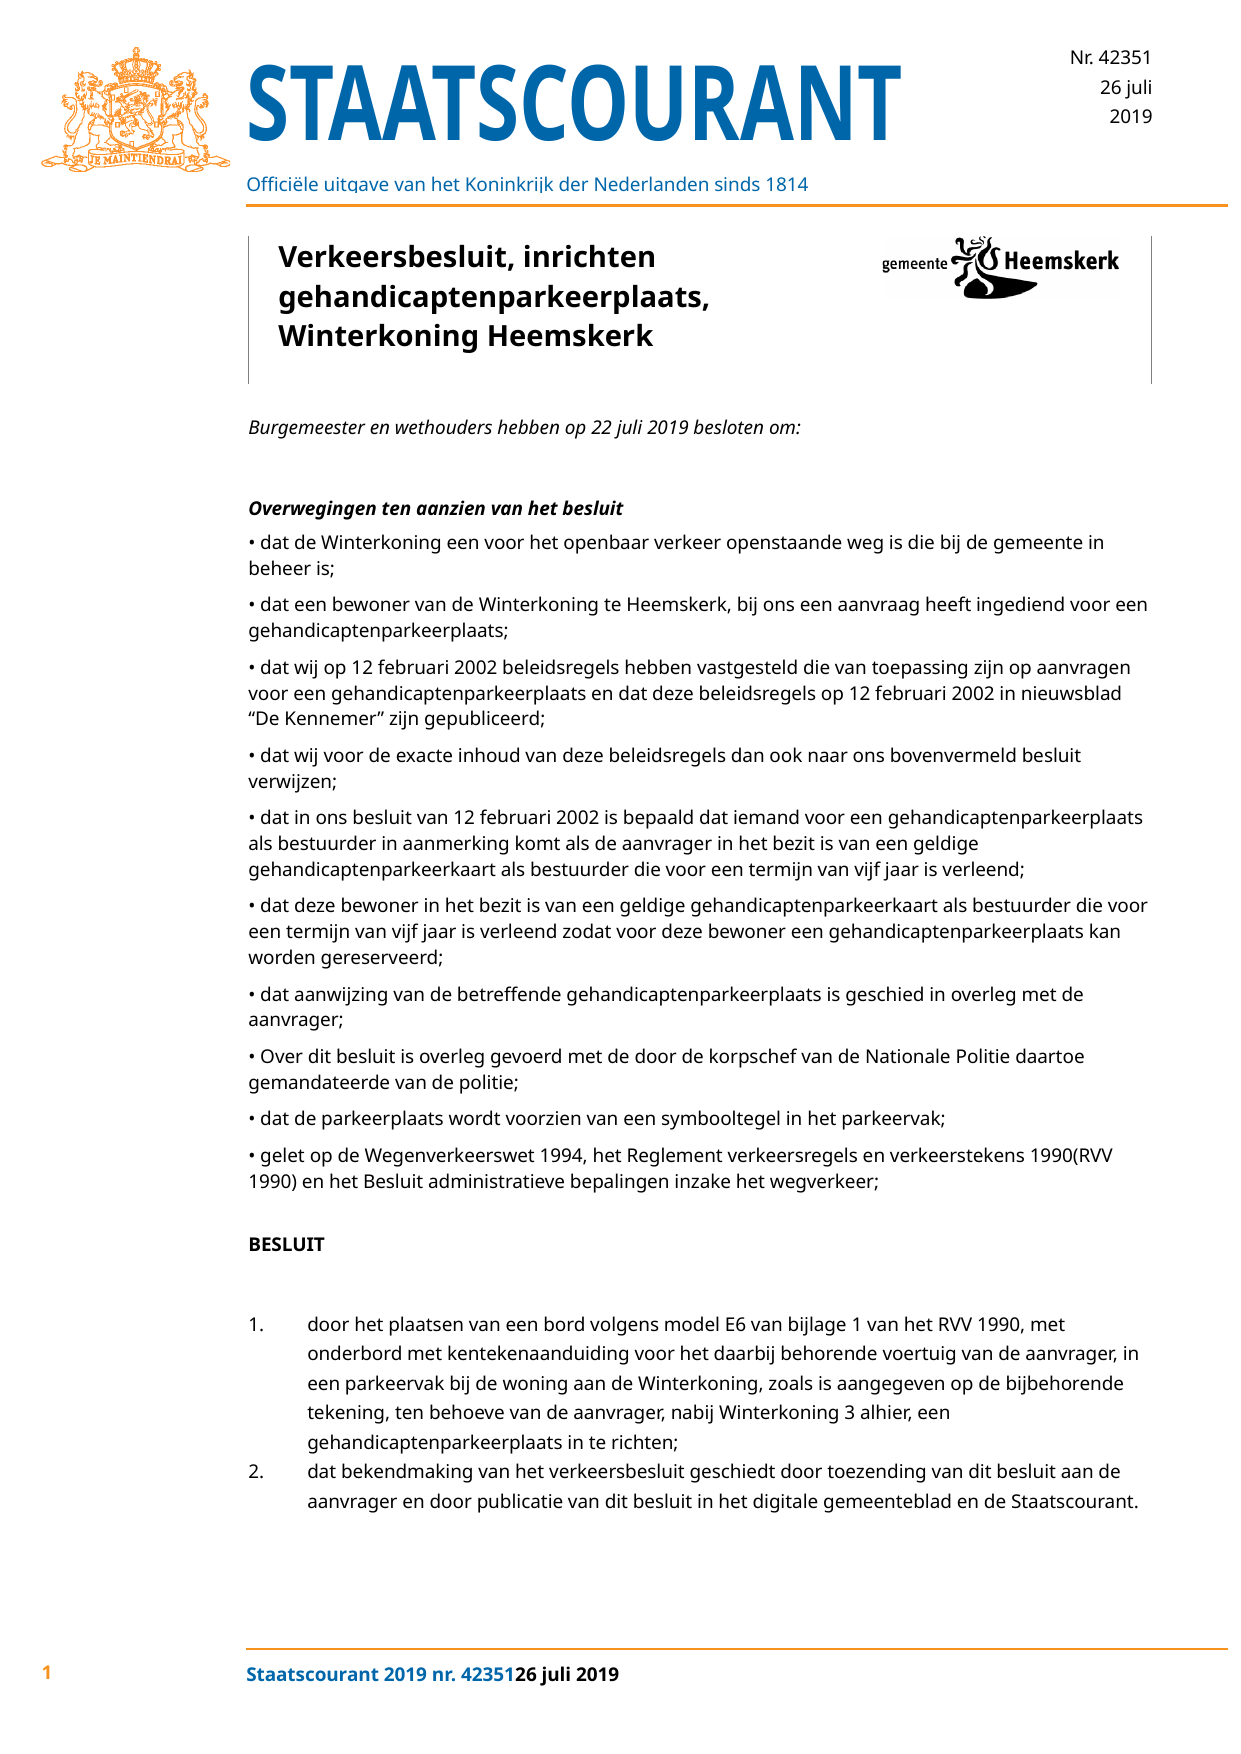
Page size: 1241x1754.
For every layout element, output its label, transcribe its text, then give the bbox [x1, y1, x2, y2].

text • dat de parkeerplaats wordt voorzien van een symbooltegel in het parkeervak; [248, 1106, 1152, 1131]
text BESLUIT [248, 1231, 1152, 1256]
text • dat de Winterkoning een voor het openbaar verkeer openstaande weg is die bij de gemeente in beheer is; [248, 529, 1152, 581]
text • Over dit besluit is overleg gevoerd met de door de korpschef van de Nationale Politie daartoe gemandateerde van de politie; [248, 1043, 1152, 1095]
text Burgemeester en wethouders hebben op 22 juli 2019 besloten om: [248, 414, 1152, 440]
list dat bekendmaking van het verkeersbesluit geschiedt door toezending van dit besluit aan de aanvrager en door publicatie van dit besluit in het digitale gemeenteblad en de Staatscourant. [248, 1459, 1152, 1514]
list door het plaatsen van een bord volgens model E6 van bijlage 1 van het RVV 1990, met onderbord met kentekenaanduiding voor het daarbij behorende voertuig van de aanvrager, in een parkeervak bij de woning aan de Winterkoning, zoals is aangegeven op de bijbehorende tekening, ten behoeve van de aanvrager, nabij Winterkoning 3 alhier, een gehandicaptenparkeerplaats in te richten; [248, 1311, 1152, 1455]
text • dat deze bewoner in het bezit is van een geldige gehandicaptenparkeerkaart als bestuurder die voor een termijn van vijf jaar is verleend zodat voor deze bewoner een gehandicaptenparkeerplaats kan worden gereserveerd; [248, 893, 1152, 970]
picture [882, 236, 1119, 299]
table_header Verkeersbesluit, inrichten gehandicaptenparkeerplaats, Winterkoning Heemskerk [249, 236, 850, 384]
text Overwegingen ten aanzien van het besluit [248, 495, 1152, 521]
text • dat een bewoner van de Winterkoning te Heemskerk, bij ons een aanvraag heeft ingediend voor een gehandicaptenparkeerplaats; [248, 592, 1152, 643]
text • dat aanwijzing van de betreffende gehandicaptenparkeerplaats is geschied in overleg met de aanvrager; [248, 981, 1152, 1032]
text • dat in ons besluit van 12 februari 2002 is bepaald dat iemand voor een gehandicaptenparkeerplaats als bestuurder in aanmerking komt als de aanvrager in het bezit is van een geldige gehandicaptenparkeerkaart als bestuurder die voor een termijn van vijf jaar is verleend; [248, 804, 1152, 882]
text • gelet op de Wegenverkeerswet 1994, het Reglement verkeersregels en verkeerstekens 1990(RVV 1990) en het Besluit administratieve bepalingen inzake het wegverkeer; [248, 1142, 1152, 1194]
picture [41, 47, 231, 172]
table_header [850, 236, 1151, 384]
text • dat wij op 12 februari 2002 beleidsregels hebben vastgesteld die van toepassing zijn op aanvragen voor een gehandicaptenparkeerplaats en dat deze beleidsregels op 12 februari 2002 in nieuwsblad “De Kennemer” zijn gepubliceerd; [248, 654, 1152, 731]
text • dat wij voor de exacte inhoud van deze beleidsregels dan ook naar ons bovenvermeld besluit verwijzen; [248, 742, 1152, 794]
